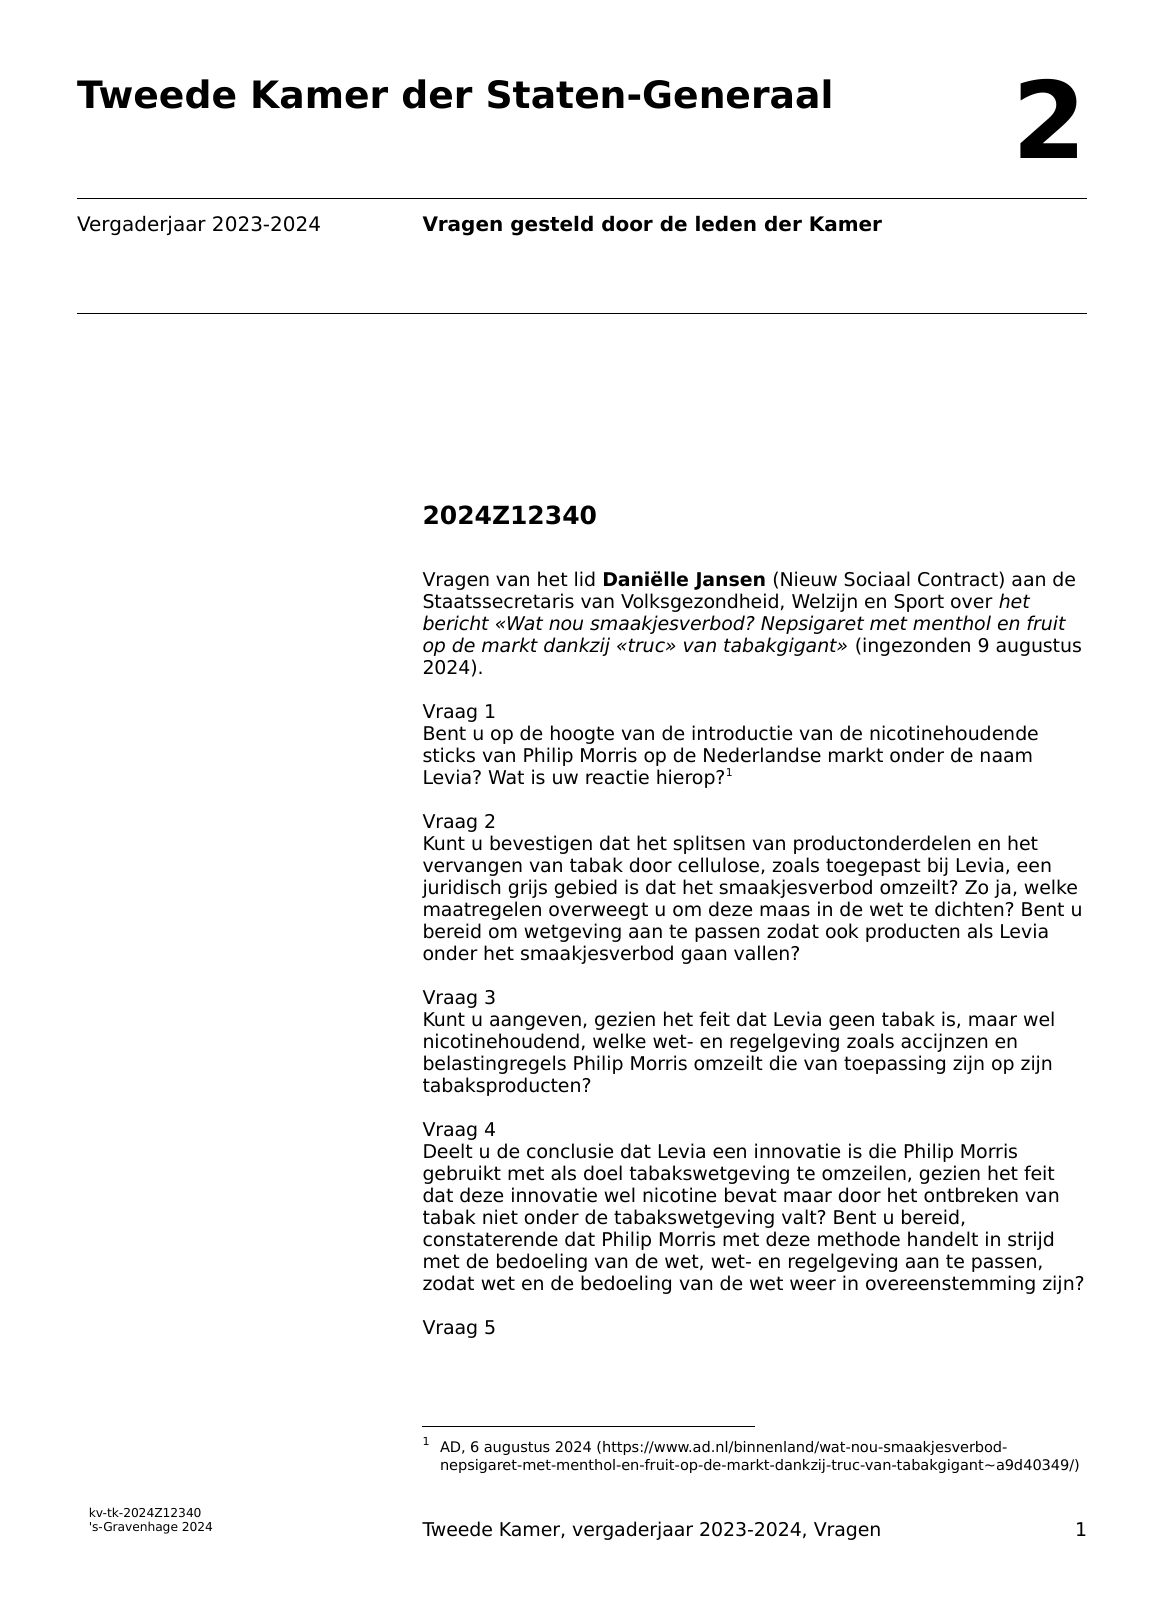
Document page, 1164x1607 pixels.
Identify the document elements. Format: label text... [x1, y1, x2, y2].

text Kunt u aangeven, gezien het feit dat Levia geen tabak is, maar wel nicotinehoudend, welke wet- en regelgeving zoals accijnzen en belastingregels Philip Morris omzeilt die van toepassing zijn op zijn tabaksproducten? [422, 1009, 1087, 1097]
table_cell Vergaderjaar 2023-2024 [77, 199, 422, 313]
text 's-Gravenhage 2024 [88, 1520, 323, 1534]
table_header Tweede Kamer der Staten-Generaal [77, 59, 886, 198]
text Bent u op de hoogte van de introductie van de nicotinehoudende sticks van Philip Morris op de Nederlandse markt onder de naam Levia? Wat is uw reactie hierop? [422, 723, 1087, 789]
text Vragen van het lid Daniëlle Jansen (Nieuw Sociaal Contract) aan de Staatssecretaris van Volksgezondheid, Welzijn en Sport over het bericht «Wat nou smaakjesverbod? Nepsigaret met menthol en fruit op de markt dankzij «truc» van tabakgigant» (ingezonden 9 augustus 2024). [422, 569, 1087, 679]
text Vraag 2 [422, 811, 1087, 833]
text 2024Z12340 [422, 501, 1087, 531]
table_cell Vragen gesteld door de leden der Kamer [422, 199, 1087, 313]
text Vraag 4 [422, 1119, 1087, 1141]
text kv-tk-2024Z12340 [88, 1506, 323, 1520]
text Vraag 5 [422, 1317, 1087, 1339]
text Vraag 1 [422, 701, 1087, 723]
text AD, 6 augustus 2024 (https://www.ad.nl/binnenland/wat-nou-smaakjesverbod-nepsigaret-met-menthol-en-fruit-op-de-markt-dankzij-truc-van-tabakgigant~a9d40349/) [422, 1435, 1087, 1474]
text Vraag 3 [422, 987, 1087, 1009]
text Deelt u de conclusie dat Levia een innovatie is die Philip Morris gebruikt met als doel tabakswetgeving te omzeilen, gezien het feit dat deze innovatie wel nicotine bevat maar door het ontbreken van tabak niet onder de tabakswetgeving valt? Bent u bereid, constaterende dat Philip Morris met deze methode handelt in strijd met de bedoeling van de wet, wet- en regelgeving aan te passen, zodat wet en de bedoeling van de wet weer in overeenstemming zijn? [422, 1141, 1087, 1295]
text Kunt u bevestigen dat het splitsen van productonderdelen en het vervangen van tabak door cellulose, zoals toegepast bij Levia, een juridisch grijs gebied is dat het smaakjesverbod omzeilt? Zo ja, welke maatregelen overweegt u om deze maas in de wet te dichten? Bent u bereid om wetgeving aan te passen zodat ook producten als Levia onder het smaakjesverbod gaan vallen? [422, 833, 1087, 965]
table_header 2 [886, 59, 1087, 198]
